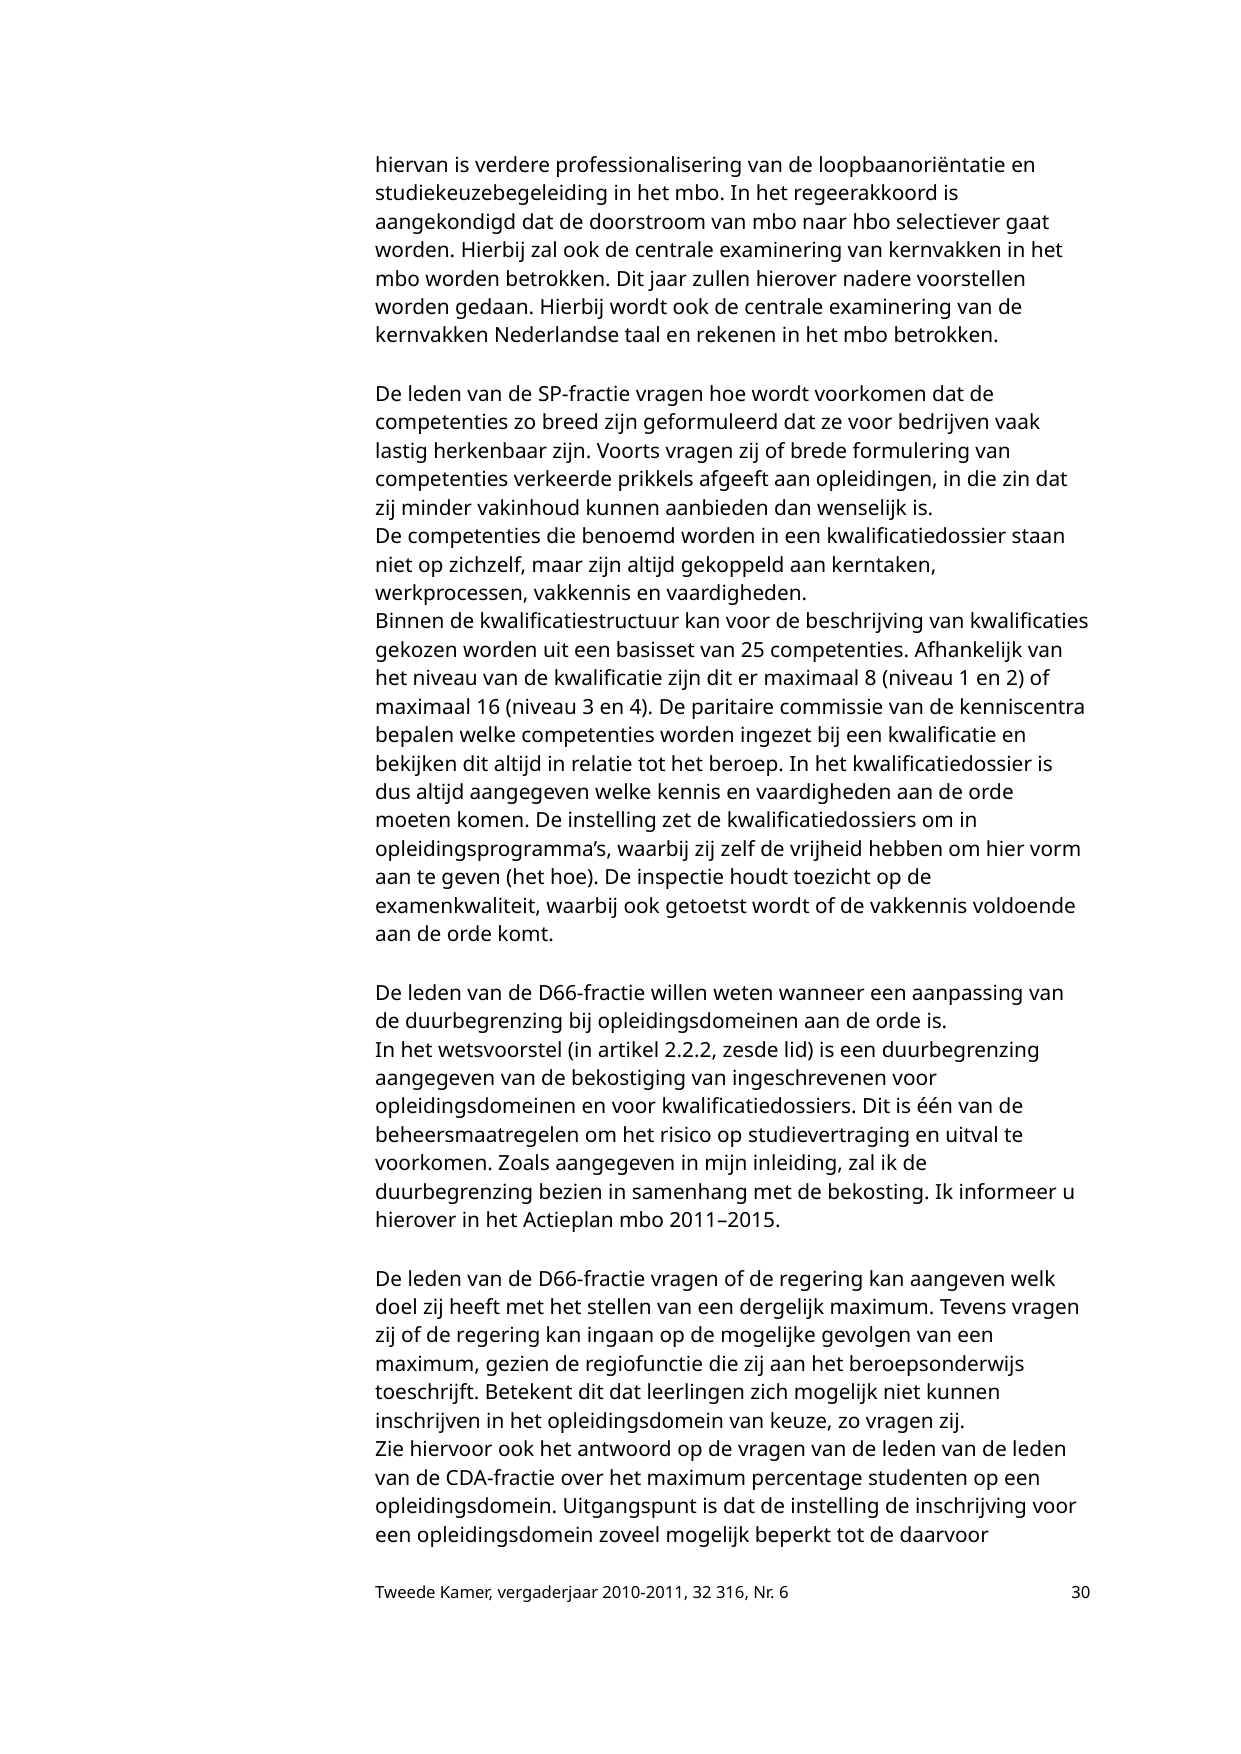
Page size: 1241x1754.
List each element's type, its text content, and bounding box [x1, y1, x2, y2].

text De leden van de D66-fractie vragen of de regering kan aangeven welk doel zij heeft met het stellen van een dergelijk maximum. Tevens vragen zij of de regering kan ingaan op de mogelijke gevolgen van een maximum, gezien de regiofunctie die zij aan het beroepsonderwijs toeschrijft. Betekent dit dat leerlingen zich mogelijk niet kunnen inschrijven in het opleidingsdomein van keuze, zo vragen zij. [375, 1264, 1090, 1434]
text Binnen de kwalificatiestructuur kan voor de beschrijving van kwalificaties gekozen worden uit een basisset van 25 competenties. Afhankelijk van het niveau van de kwalificatie zijn dit er maximaal 8 (niveau 1 en 2) of maximaal 16 (niveau 3 en 4). De paritaire commissie van de kenniscentra bepalen welke competenties worden ingezet bij een kwalificatie en bekijken dit altijd in relatie tot het beroep. In het kwalificatiedossier is dus altijd aangegeven welke kennis en vaardigheden aan de orde moeten komen. De instelling zet de kwalificatiedossiers om in opleidingsprogramma’s, waarbij zij zelf de vrijheid hebben om hier vorm aan te geven (het hoe). De inspectie houdt toezicht op de examenkwaliteit, waarbij ook getoetst wordt of de vakkennis voldoende aan de orde komt. [375, 607, 1090, 948]
text De competenties die benoemd worden in een kwalificatiedossier staan niet op zichzelf, maar zijn altijd gekoppeld aan kerntaken, werkprocessen, vakkennis en vaardigheden. [375, 521, 1090, 607]
text hiervan is verdere professionalisering van de loopbaanoriëntatie en studiekeuzebegeleiding in het mbo. In het regeerakkoord is aangekondigd dat de doorstroom van mbo naar hbo selectiever gaat worden. Hierbij zal ook de centrale examinering van kernvakken in het mbo worden betrokken. Dit jaar zullen hierover nadere voorstellen worden gedaan. Hierbij wordt ook de centrale examinering van de kernvakken Nederlandse taal en rekenen in het mbo betrokken. [375, 150, 1090, 349]
text In het wetsvoorstel (in artikel 2.2.2, zesde lid) is een duurbegrenzing aangegeven van de bekostiging van ingeschrevenen voor opleidingsdomeinen en voor kwalificatiedossiers. Dit is één van de beheersmaatregelen om het risico op studievertraging en uitval te voorkomen. Zoals aangegeven in mijn inleiding, zal ik de duurbegrenzing bezien in samenhang met de bekosting. Ik informeer u hierover in het Actieplan mbo 2011–2015. [375, 1035, 1090, 1234]
text De leden van de SP-fractie vragen hoe wordt voorkomen dat de competenties zo breed zijn geformuleerd dat ze voor bedrijven vaak lastig herkenbaar zijn. Voorts vragen zij of brede formulering van competenties verkeerde prikkels afgeeft aan opleidingen, in die zin dat zij minder vakinhoud kunnen aanbieden dan wenselijk is. [375, 379, 1090, 521]
text Zie hiervoor ook het antwoord op de vragen van de leden van de leden van de CDA-fractie over het maximum percentage studenten op een opleidingsdomein. Uitgangspunt is dat de instelling de inschrijving voor een opleidingsdomein zoveel mogelijk beperkt tot de daarvoor [375, 1434, 1090, 1548]
text De leden van de D66-fractie willen weten wanneer een aanpassing van de duurbegrenzing bij opleidingsdomeinen aan de orde is. [375, 978, 1090, 1035]
